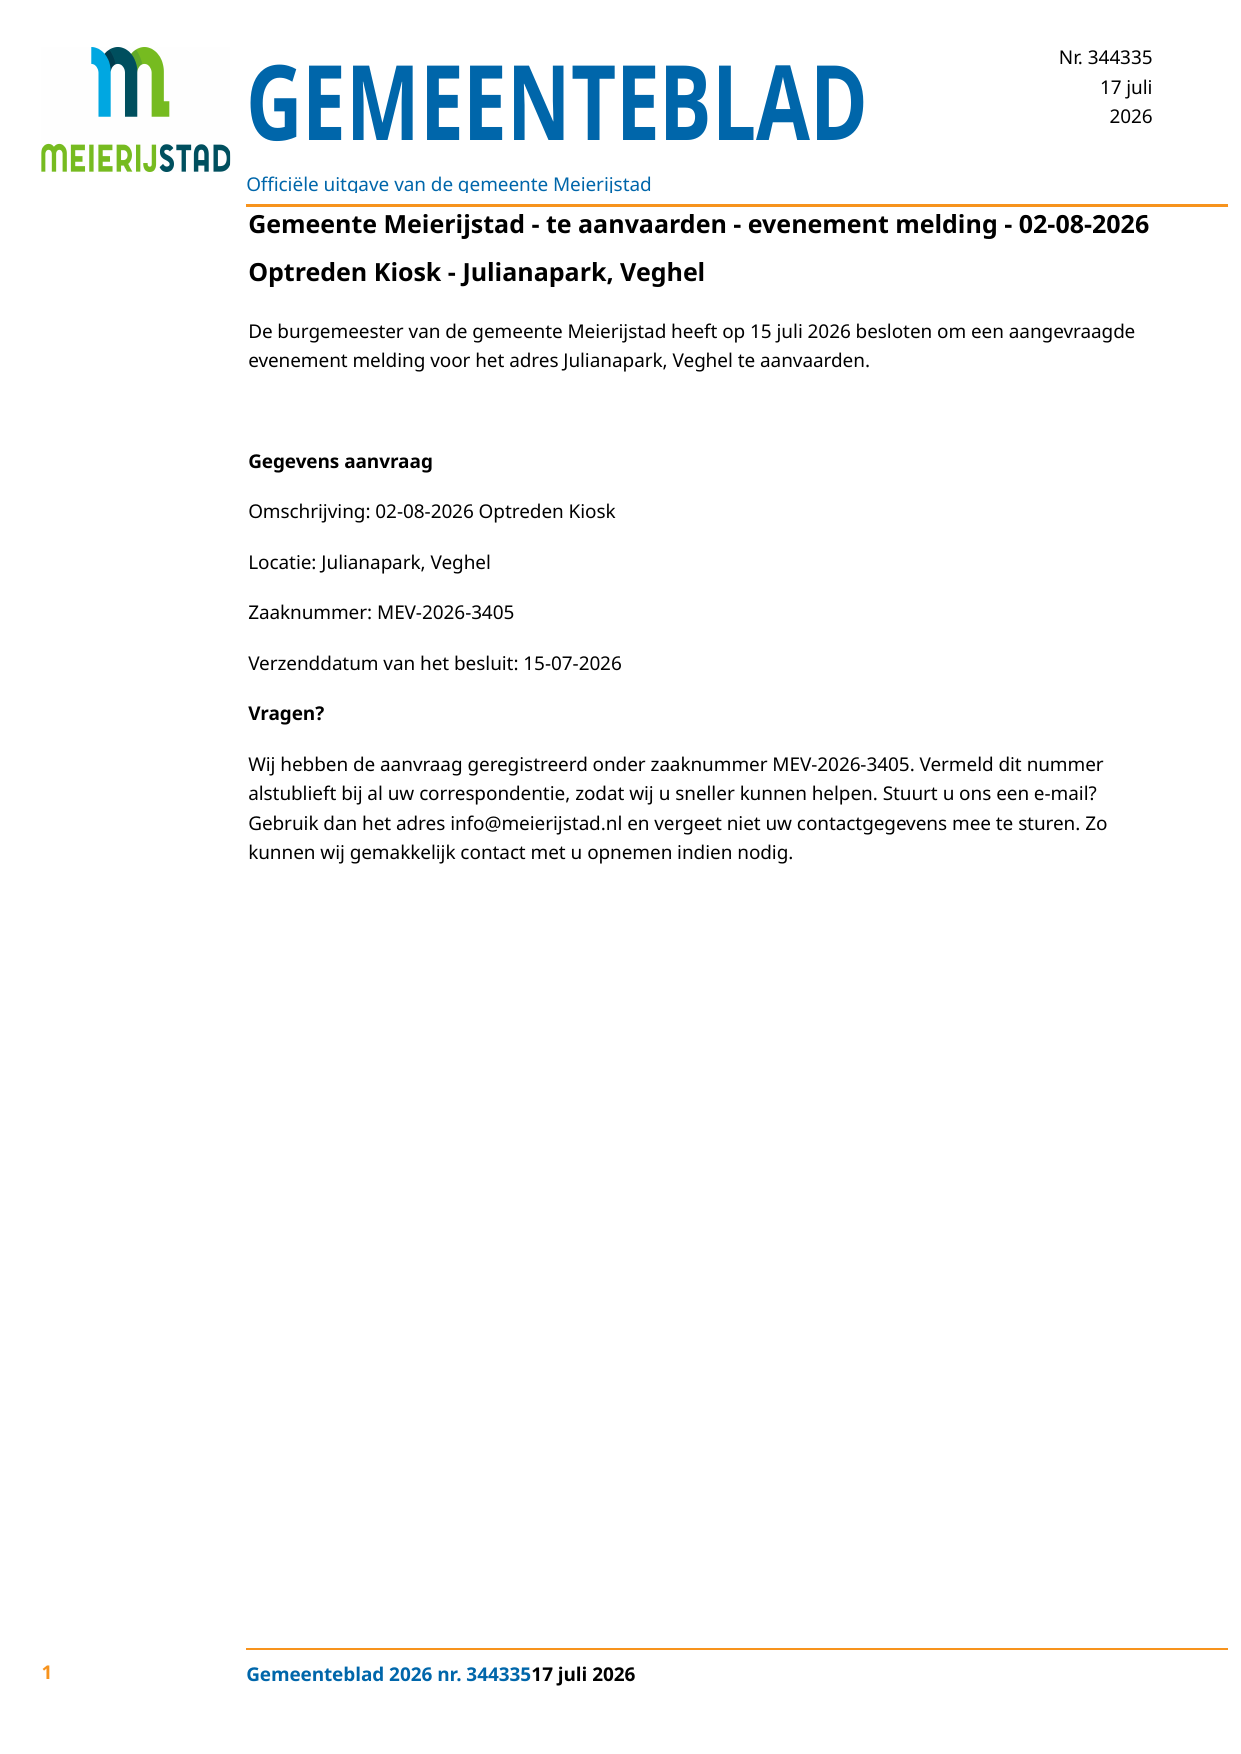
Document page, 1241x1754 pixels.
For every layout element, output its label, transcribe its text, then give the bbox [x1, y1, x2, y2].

picture [41, 47, 231, 172]
text Vragen? [248, 700, 1152, 726]
text De burgemeester van de gemeente Meierijstad heeft op 15 juli 2026 besloten om een aangevraagde evenement melding voor het adres Julianapark, Veghel te aanvaarden. [248, 318, 1152, 373]
text Gemeente Meierijstad - te aanvaarden - evenement melding - 02-08-2026 Optreden Kiosk - Julianapark, Veghel [248, 207, 1152, 288]
text Omschrijving: 02-08-2026 Optreden Kiosk [248, 499, 1152, 524]
text Wij hebben de aanvraag geregistreerd onder zaaknummer MEV-2026-3405. Vermeld dit nummer alstublieft bij al uw correspondentie, zodat wij u sneller kunnen helpen. Stuurt u ons een e-mail? Gebruik dan het adres info@meierijstad.nl en vergeet niet uw contactgegevens mee te sturen. Zo kunnen wij gemakkelijk contact met u opnemen indien nodig. [248, 751, 1152, 865]
text Locatie: Julianapark, Veghel [248, 549, 1152, 575]
text Verzenddatum van het besluit: 15-07-2026 [248, 650, 1152, 676]
text Gegevens aanvraag [248, 448, 1152, 474]
text Zaaknummer: MEV-2026-3405 [248, 599, 1152, 625]
